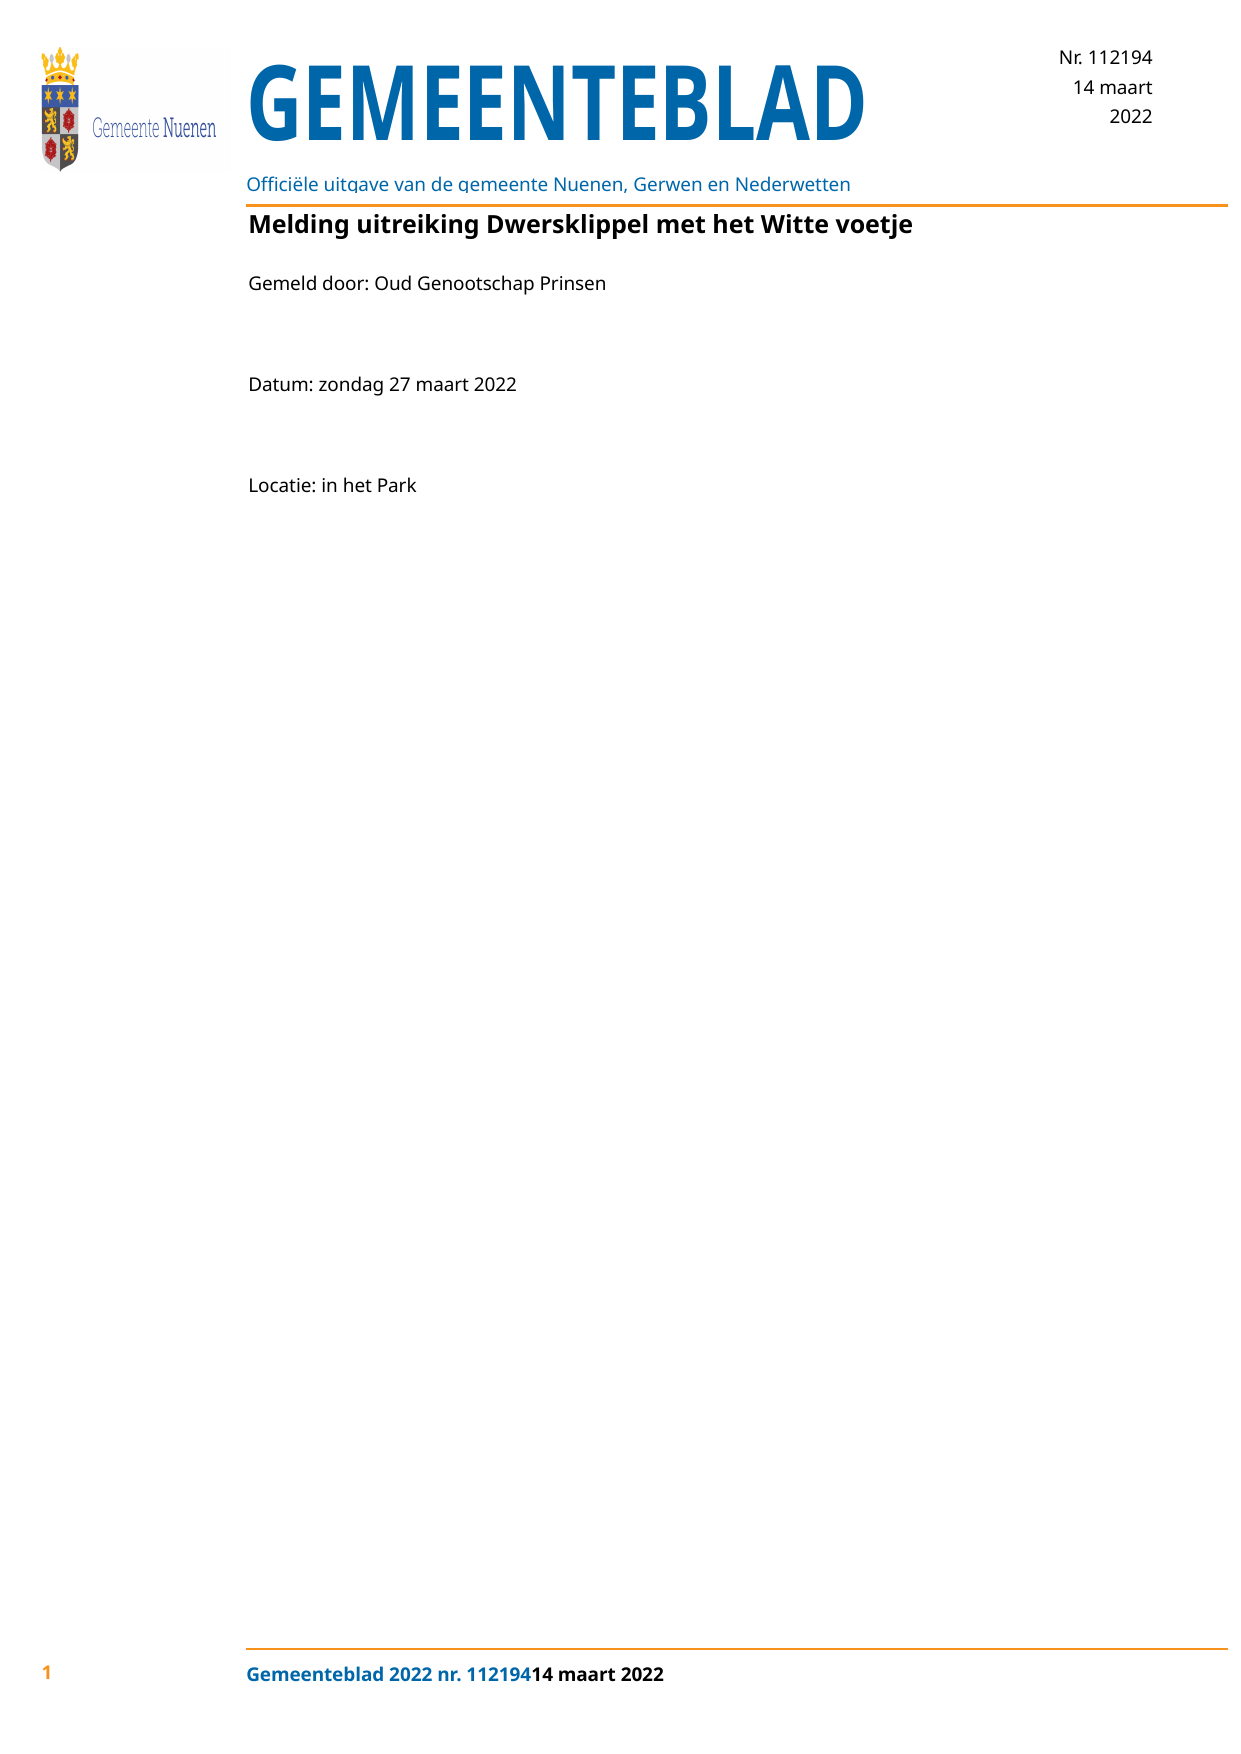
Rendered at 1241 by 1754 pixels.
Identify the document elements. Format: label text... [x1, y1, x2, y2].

text Gemeld door: Oud Genootschap Prinsen [248, 270, 1152, 296]
picture [41, 47, 231, 172]
text Locatie: in het Park [248, 472, 1152, 498]
text Datum: zondag 27 maart 2022 [248, 371, 1152, 397]
text Melding uitreiking Dwersklippel met het Witte voetje [248, 207, 1152, 241]
